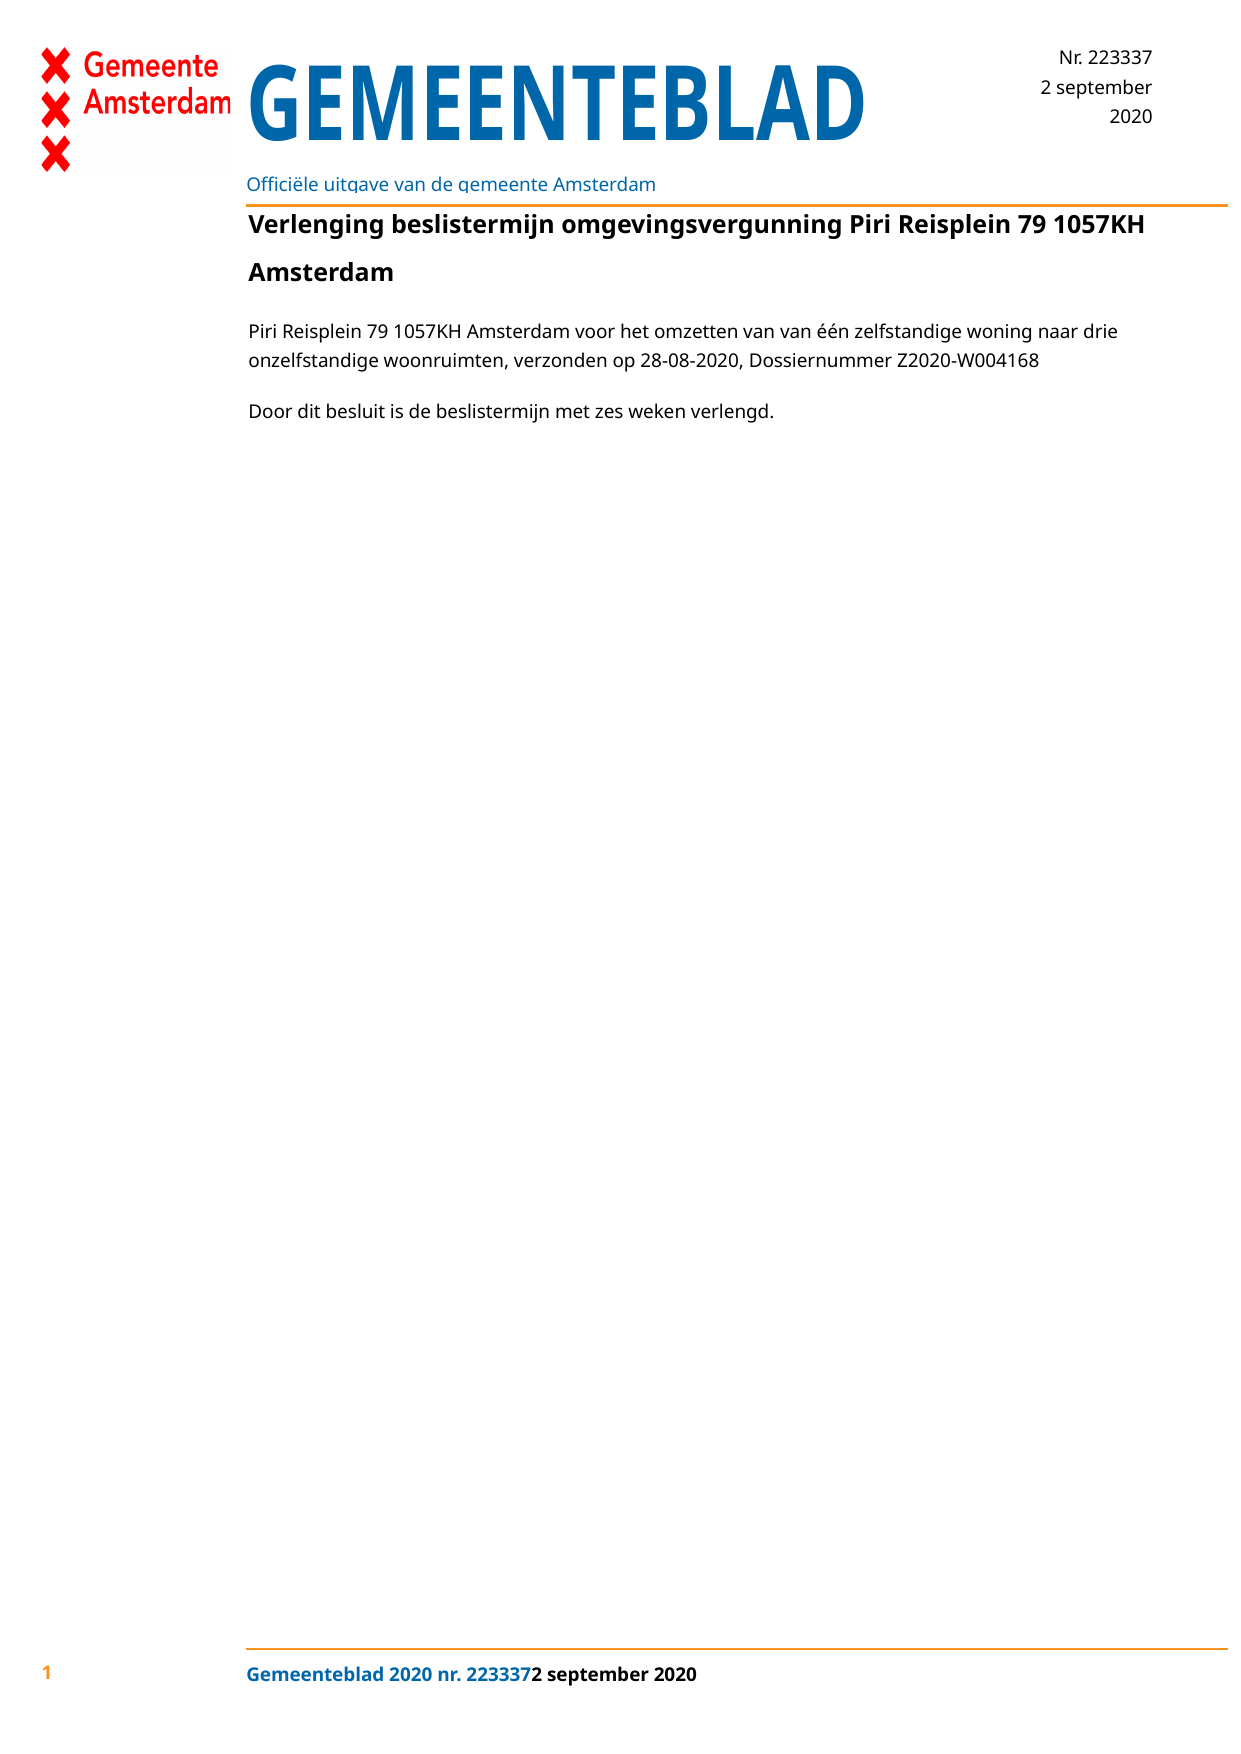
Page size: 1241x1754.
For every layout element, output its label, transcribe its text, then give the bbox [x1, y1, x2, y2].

text Piri Reisplein 79 1057KH Amsterdam voor het omzetten van van één zelfstandige woning naar drie onzelfstandige woonruimten, verzonden op 28-08-2020, Dossiernummer Z2020-W004168 [248, 318, 1152, 373]
text Verlenging beslistermijn omgevingsvergunning Piri Reisplein 79 1057KH Amsterdam [248, 207, 1152, 288]
picture [41, 47, 231, 172]
text Door dit besluit is de beslistermijn met zes weken verlengd. [248, 398, 1152, 424]
